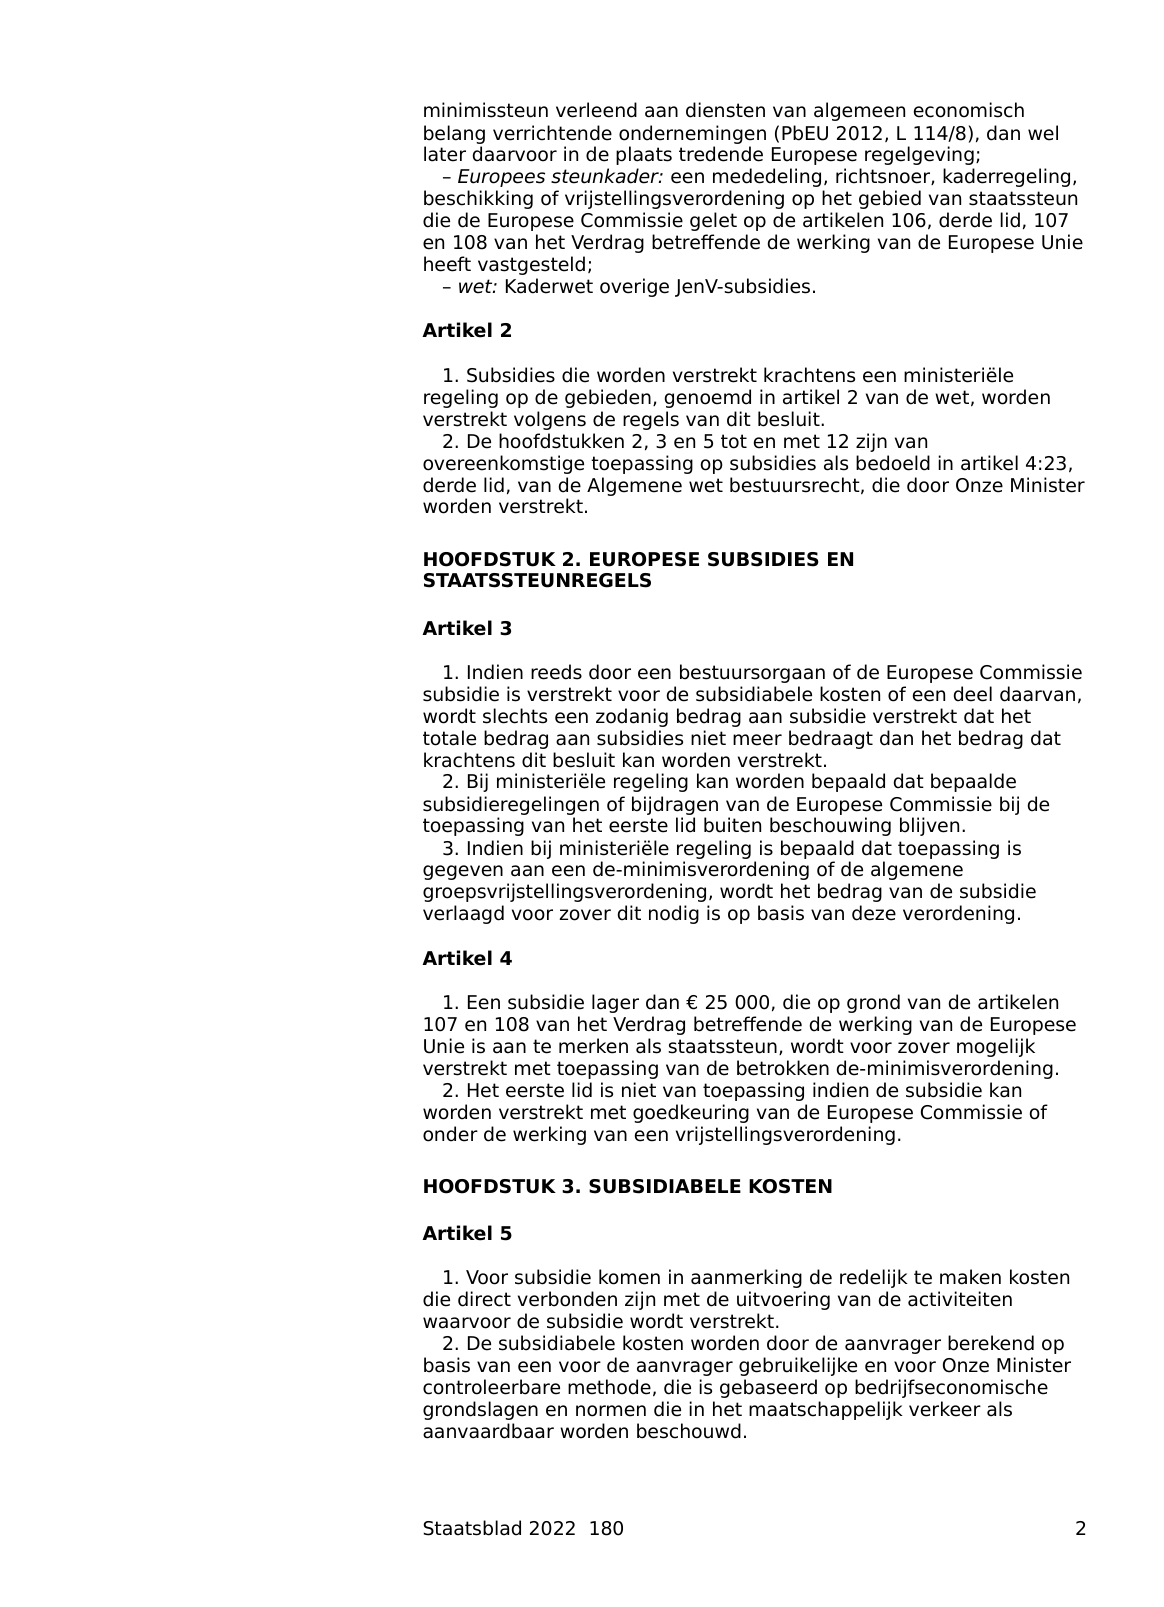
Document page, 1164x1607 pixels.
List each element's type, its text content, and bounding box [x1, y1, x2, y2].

text minimissteun verleend aan diensten van algemeen economisch belang verrichtende ondernemingen (PbEU 2012, L 114/8), dan wel later daarvoor in de plaats tredende Europese regelgeving; [422, 100, 1087, 166]
text – Europees steunkader: een mededeling, richtsnoer, kaderregeling, beschikking of vrijstellingsverordening op het gebied van staatssteun die de Europese Commissie gelet op de artikelen 106, derde lid, 107 en 108 van het Verdrag betreffende de werking van de Europese Unie heeft vastgesteld; [422, 166, 1087, 276]
subtitle Artikel 2 [422, 320, 1087, 342]
text 2. De hoofdstukken 2, 3 en 5 tot en met 12 zijn van overeenkomstige toepassing op subsidies als bedoeld in artikel 4:23, derde lid, van de Algemene wet bestuursrecht, die door Onze Minister worden verstrekt. [422, 431, 1087, 518]
text 2. Het eerste lid is niet van toepassing indien de subsidie kan worden verstrekt met goedkeuring van de Europese Commissie of onder de werking van een vrijstellingsverordening. [422, 1079, 1087, 1146]
subtitle Artikel 4 [422, 947, 1087, 969]
text 2. Bij ministeriële regeling kan worden bepaald dat bepaalde subsidieregelingen of bijdragen van de Europese Commissie bij de toepassing van het eerste lid buiten beschouwing blijven. [422, 771, 1087, 837]
subtitle Artikel 3 [422, 617, 1087, 639]
text 1. Subsidies die worden verstrekt krachtens een ministeriële regeling op de gebieden, genoemd in artikel 2 van de wet, worden verstrekt volgens de regels van dit besluit. [422, 364, 1087, 431]
text 3. Indien bij ministeriële regeling is bepaald dat toepassing is gegeven aan een de-minimisverordening of de algemene groepsvrijstellingsverordening, wordt het bedrag van de subsidie verlaagd voor zover dit nodig is op basis van deze verordening. [422, 837, 1087, 925]
text 1. Indien reeds door een bestuursorgaan of de Europese Commissie subsidie is verstrekt voor de subsidiabele kosten of een deel daarvan, wordt slechts een zodanig bedrag aan subsidie verstrekt dat het totale bedrag aan subsidies niet meer bedraagt dan het bedrag dat krachtens dit besluit kan worden verstrekt. [422, 662, 1087, 771]
text – wet: Kaderwet overige JenV-subsidies. [422, 276, 1087, 298]
text 2. De subsidiabele kosten worden door de aanvrager berekend op basis van een voor de aanvrager gebruikelijke en voor Onze Minister controleerbare methode, die is gebaseerd op bedrijfseconomische grondslagen en normen die in het maatschappelijk verkeer als aanvaardbaar worden beschouwd. [422, 1333, 1087, 1442]
subtitle HOOFDSTUK 2. EUROPESE SUBSIDIES EN STAATSSTEUNREGELS [422, 548, 1087, 592]
text 1. Een subsidie lager dan € 25 000, die op grond van de artikelen 107 en 108 van het Verdrag betreffende de werking van de Europese Unie is aan te merken als staatssteun, wordt voor zover mogelijk verstrekt met toepassing van de betrokken de-minimisverordening. [422, 992, 1087, 1079]
subtitle HOOFDSTUK 3. SUBSIDIABELE KOSTEN [422, 1176, 1087, 1197]
text 1. Voor subsidie komen in aanmerking de redelijk te maken kosten die direct verbonden zijn met de uitvoering van de activiteiten waarvoor de subsidie wordt verstrekt. [422, 1267, 1087, 1333]
subtitle Artikel 5 [422, 1222, 1087, 1244]
